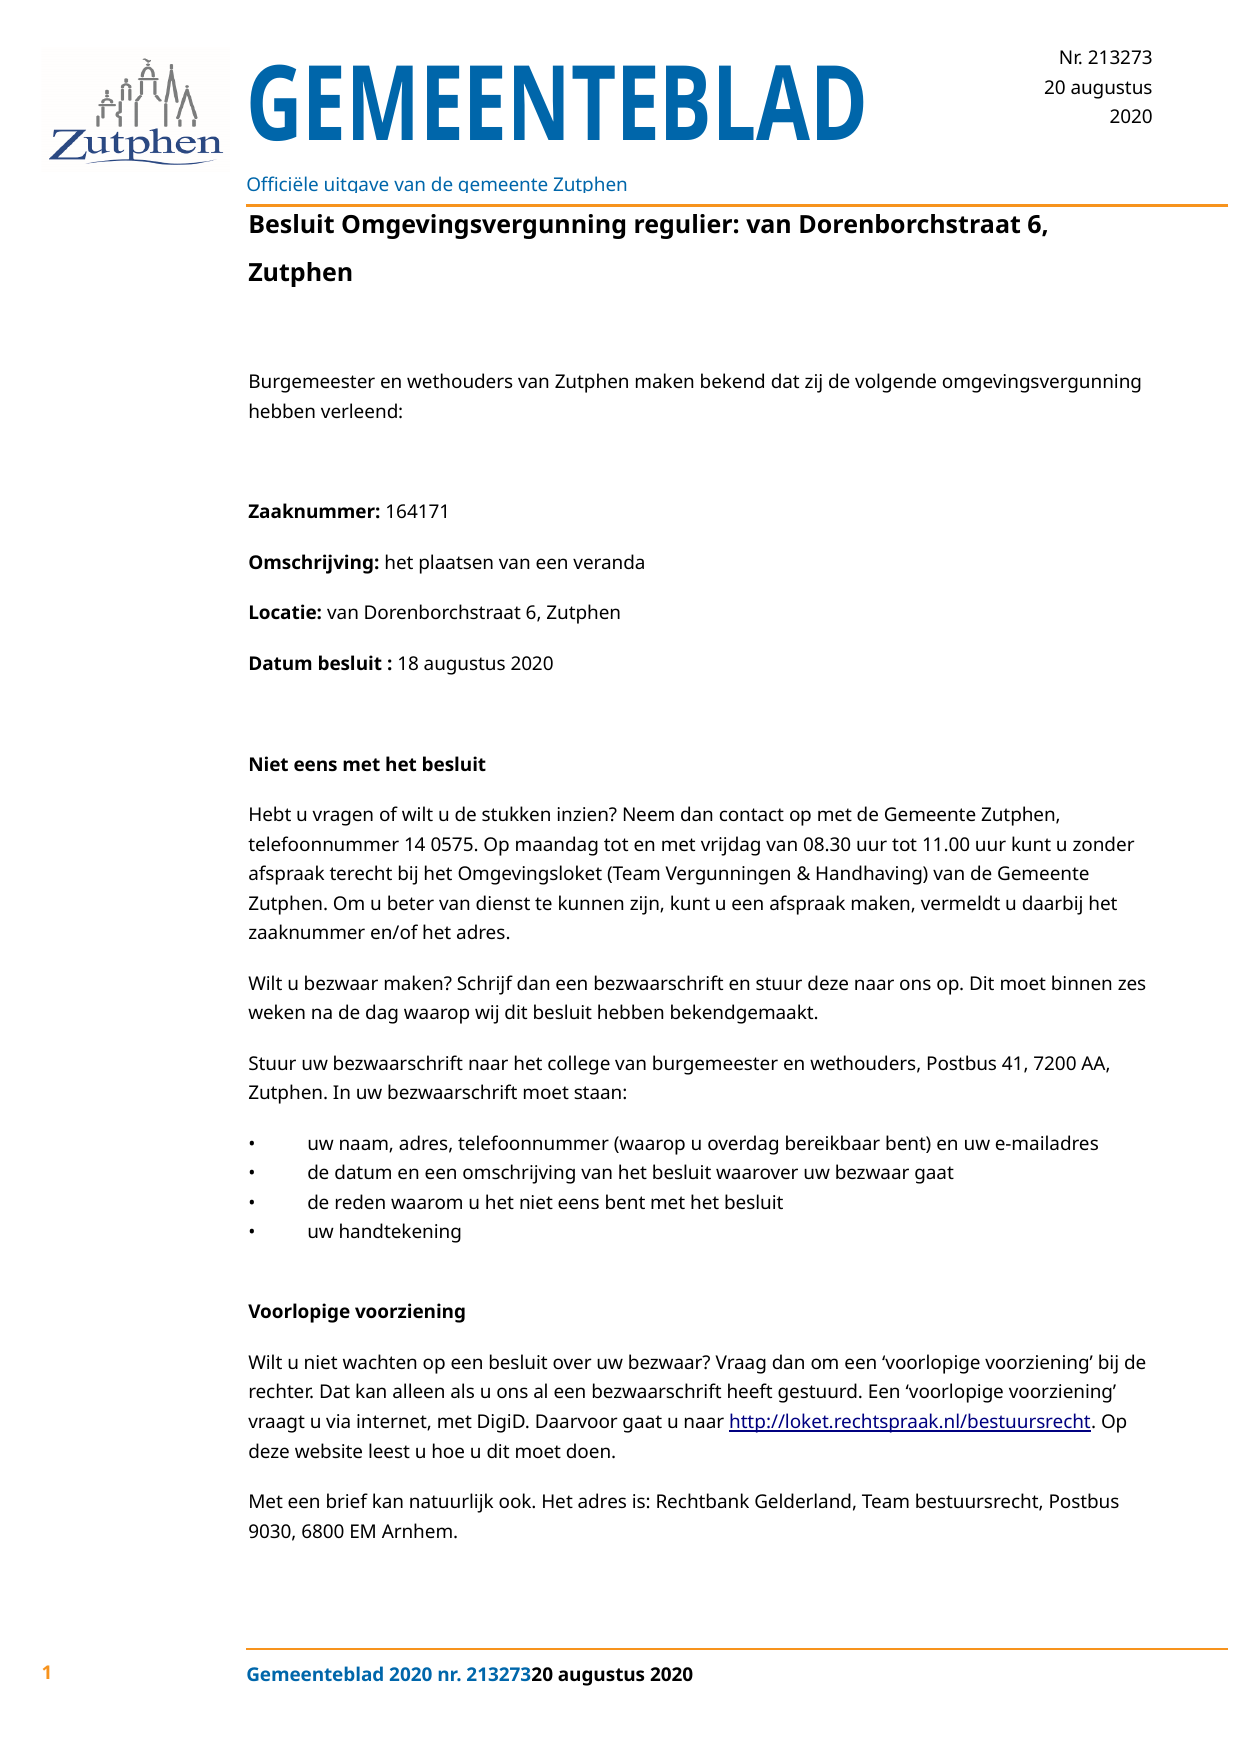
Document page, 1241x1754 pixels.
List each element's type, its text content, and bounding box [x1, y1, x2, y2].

text Zaaknummer: 164171 [248, 499, 1152, 524]
text Datum besluit : 18 augustus 2020 [248, 650, 1152, 676]
list de datum en een omschrijving van het besluit waarover uw bezwaar gaat [248, 1159, 1152, 1185]
text Locatie: van Dorenborchstraat 6, Zutphen [248, 599, 1152, 625]
text Voorlopige voorziening [248, 1299, 1152, 1324]
text Wilt u niet wachten op een besluit over uw bezwaar? Vraag dan om een ‘voorlopige voorziening’ bij de rechter. Dat kan alleen als u ons al een bezwaarschrift heeft gestuurd. Een ‘voorlopige voorziening’ vraagt u via internet, met DigiD. Daarvoor gaat u naar http://loket.rechtspraak.nl/bestuursrecht. Op deze website leest u hoe u dit moet doen. [248, 1349, 1152, 1464]
list uw handtekening [248, 1219, 1152, 1244]
text Niet eens met het besluit [248, 751, 1152, 777]
list de reden waarom u het niet eens bent met het besluit [248, 1189, 1152, 1215]
text Met een brief kan natuurlijk ook. Het adres is: Rechtbank Gelderland, Team bestuursrecht, Postbus 9030, 6800 EM Arnhem. [248, 1488, 1152, 1544]
text Besluit Omgevingsvergunning regulier: van Dorenborchstraat 6, Zutphen [248, 207, 1152, 288]
text Omschrijving: het plaatsen van een veranda [248, 549, 1152, 575]
list uw naam, adres, telefoonnummer (waarop u overdag bereikbaar bent) en uw e-mailadres [248, 1130, 1152, 1156]
text Wilt u bezwaar maken? Schrijf dan een bezwaarschrift en stuur deze naar ons op. Dit moet binnen zes weken na de dag waarop wij dit besluit hebben bekendgemaakt. [248, 970, 1152, 1025]
picture [41, 47, 231, 172]
text Stuur uw bezwaarschrift naar het college van burgemeester en wethouders, Postbus 41, 7200 AA, Zutphen. In uw bezwaarschrift moet staan: [248, 1050, 1152, 1105]
text Hebt u vragen of wilt u de stukken inzien? Neem dan contact op met de Gemeente Zutphen, telefoonnummer 14 0575. Op maandag tot en met vrijdag van 08.30 uur tot 11.00 uur kunt u zonder afspraak terecht bij het Omgevingsloket (Team Vergunningen & Handhaving) van de Gemeente Zutphen. Om u beter van dienst te kunnen zijn, kunt u een afspraak maken, vermeldt u daarbij het zaaknummer en/of het adres. [248, 801, 1152, 945]
text Burgemeester en wethouders van Zutphen maken bekend dat zij de volgende omgevingsvergunning hebben verleend: [248, 368, 1152, 424]
